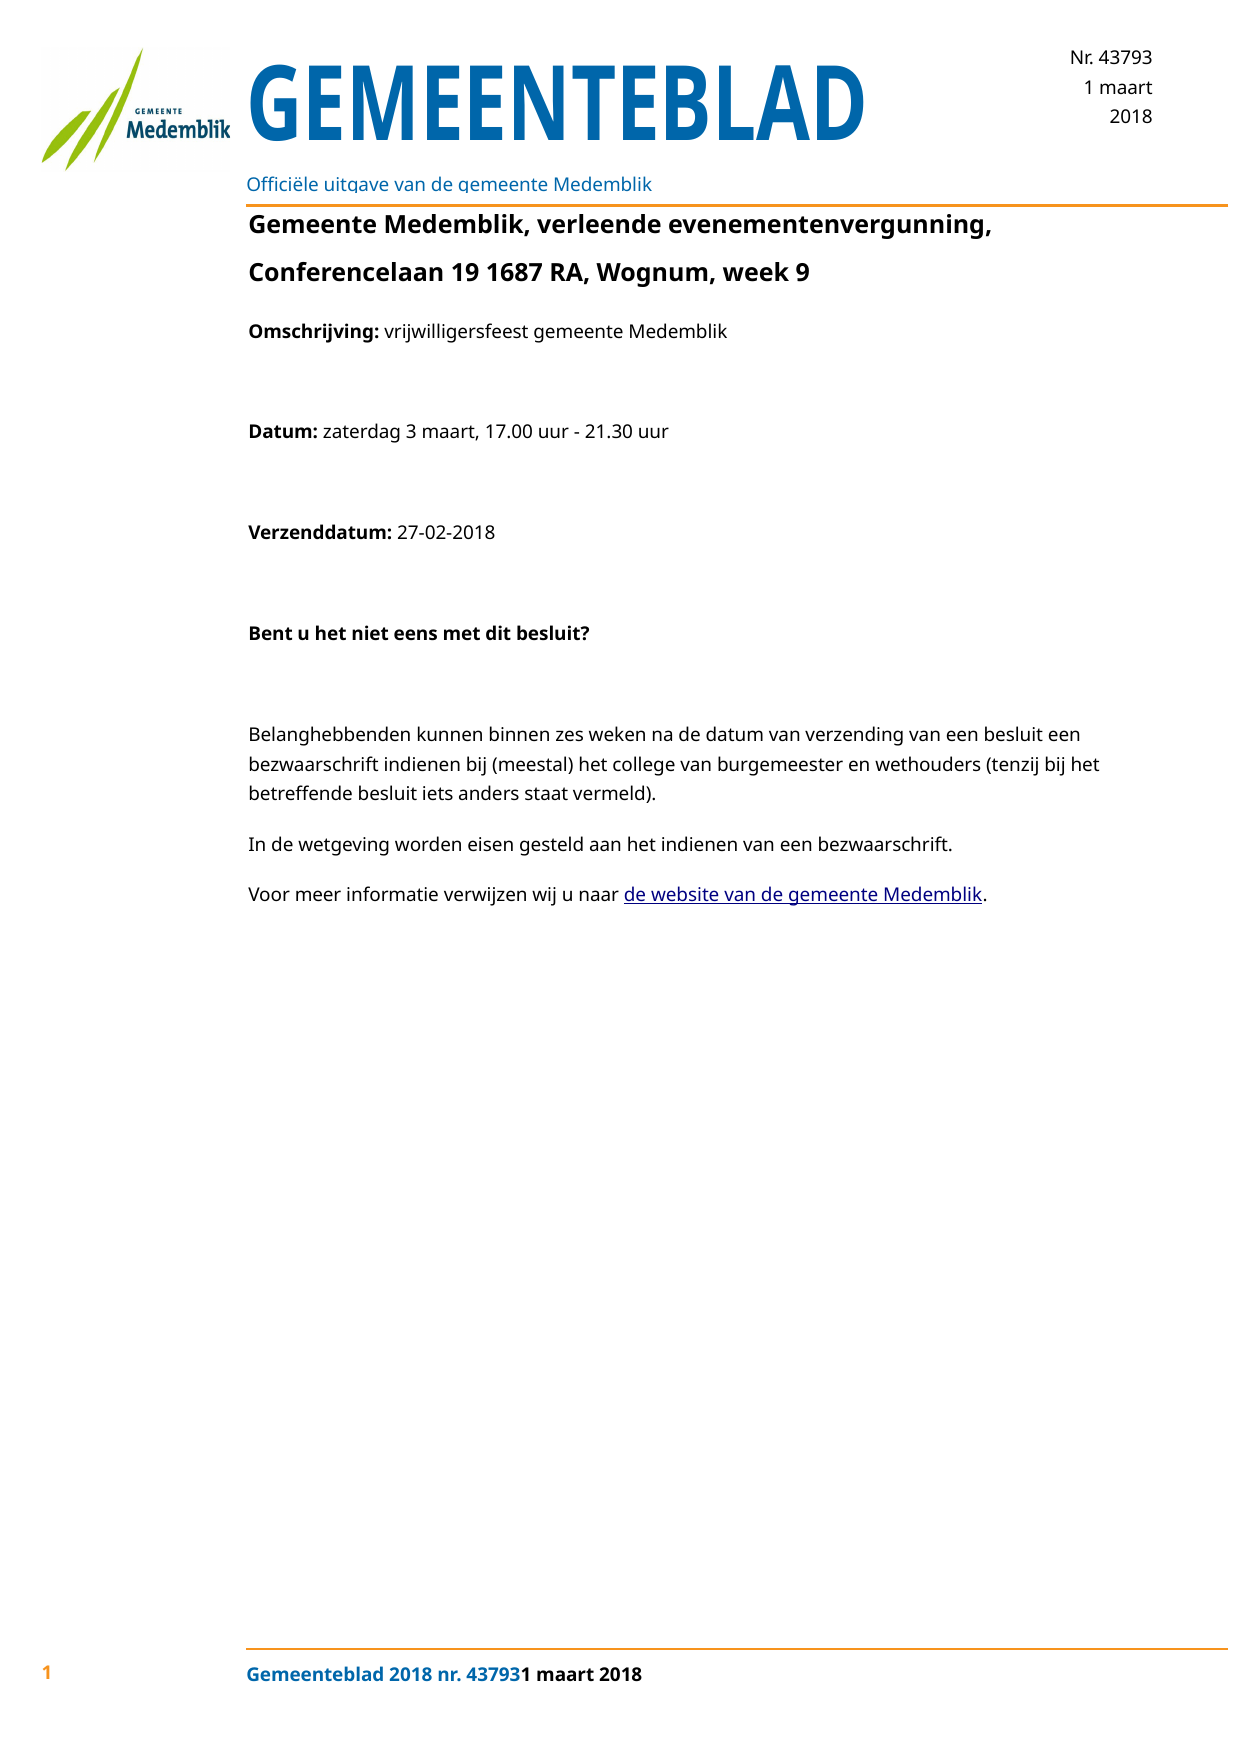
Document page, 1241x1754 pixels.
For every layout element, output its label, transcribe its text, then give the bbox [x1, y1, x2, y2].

text Belanghebbenden kunnen binnen zes weken na de datum van verzending van een besluit een bezwaarschrift indienen bij (meestal) het college van burgemeester en wethouders (tenzij bij het betreffende besluit iets anders staat vermeld). [248, 721, 1152, 806]
text Bent u het niet eens met dit besluit? [248, 620, 1152, 646]
text Verzenddatum: 27-02-2018 [248, 519, 1152, 545]
text Voor meer informatie verwijzen wij u naar de website van de gemeente Medemblik. [248, 881, 1152, 907]
text Gemeente Medemblik, verleende evenementenvergunning, Conferencelaan 19 1687 RA, Wognum, week 9 [248, 207, 1152, 288]
text In de wetgeving worden eisen gesteld aan het indienen van een bezwaarschrift. [248, 831, 1152, 857]
text Omschrijving: vrijwilligersfeest gemeente Medemblik [248, 318, 1152, 344]
text Datum: zaterdag 3 maart, 17.00 uur - 21.30 uur [248, 419, 1152, 444]
picture [41, 47, 231, 172]
